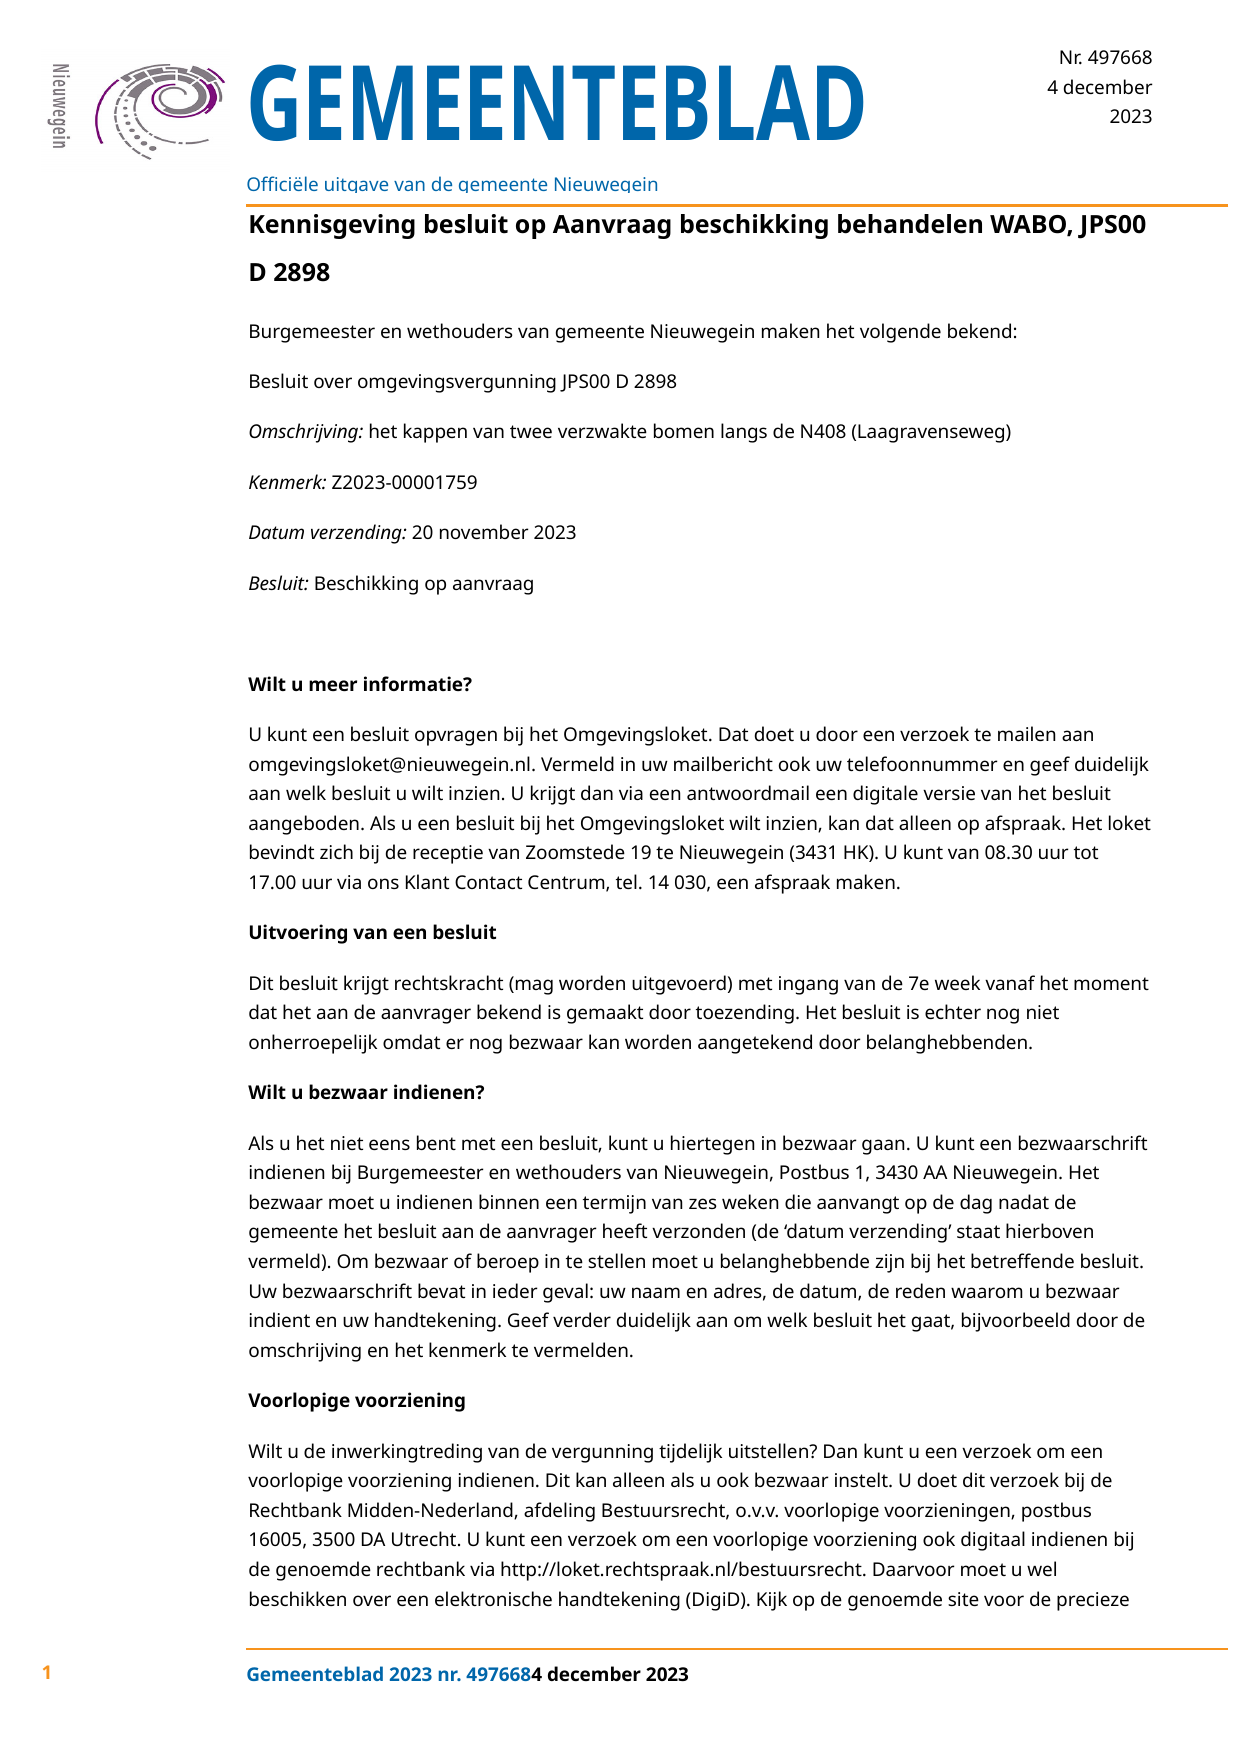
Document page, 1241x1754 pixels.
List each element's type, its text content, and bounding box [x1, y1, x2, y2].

text Wilt u meer informatie? [248, 671, 1152, 697]
text U kunt een besluit opvragen bij het Omgevingsloket. Dat doet u door een verzoek te mailen aan omgevingsloket@nieuwegein.nl. Vermeld in uw mailbericht ook uw telefoonnummer en geef duidelijk aan welk besluit u wilt inzien. U krijgt dan via een antwoordmail een digitale versie van het besluit aangeboden. Als u een besluit bij het Omgevingsloket wilt inzien, kan dat alleen op afspraak. Het loket bevindt zich bij de receptie van Zoomstede 19 te Nieuwegein (3431 HK). U kunt van 08.30 uur tot 17.00 uur via ons Klant Contact Centrum, tel. 14 030, een afspraak maken. [248, 721, 1152, 895]
text Omschrijving: het kappen van twee verzwakte bomen langs de N408 (Laagravenseweg) [248, 419, 1152, 444]
text Datum verzending: 20 november 2023 [248, 519, 1152, 545]
text Uitvoering van een besluit [248, 919, 1152, 945]
text Burgemeester en wethouders van gemeente Nieuwegein maken het volgende bekend: [248, 318, 1152, 344]
text Wilt u bezwaar indienen? [248, 1079, 1152, 1105]
text Dit besluit krijgt rechtskracht (mag worden uitgevoerd) met ingang van de 7e week vanaf het moment dat het aan de aanvrager bekend is gemaakt door toezending. Het besluit is echter nog niet onherroepelijk omdat er nog bezwaar kan worden aangetekend door belanghebbenden. [248, 970, 1152, 1055]
text Kennisgeving besluit op Aanvraag beschikking behandelen WABO, JPS00 D 2898 [248, 207, 1152, 288]
text Kenmerk: Z2023-00001759 [248, 469, 1152, 495]
text Voorlopige voorziening [248, 1387, 1152, 1413]
text Als u het niet eens bent met een besluit, kunt u hiertegen in bezwaar gaan. U kunt een bezwaarschrift indienen bij Burgemeester en wethouders van Nieuwegein, Postbus 1, 3430 AA Nieuwegein. Het bezwaar moet u indienen binnen een termijn van zes weken die aanvangt op de dag nadat de gemeente het besluit aan de aanvrager heeft verzonden (de ‘datum verzending’ staat hierboven vermeld). Om bezwaar of beroep in te stellen moet u belanghebbende zijn bij het betreffende besluit. Uw bezwaarschrift bevat in ieder geval: uw naam en adres, de datum, de reden waarom u bezwaar indient en uw handtekening. Geef verder duidelijk aan om welk besluit het gaat, bijvoorbeeld door de omschrijving en het kenmerk te vermelden. [248, 1130, 1152, 1363]
text Besluit over omgevingsvergunning JPS00 D 2898 [248, 368, 1152, 394]
picture [41, 47, 231, 172]
text Besluit: Beschikking op aanvraag [248, 570, 1152, 596]
text Wilt u de inwerkingtreding van de vergunning tijdelijk uitstellen? Dan kunt u een verzoek om een voorlopige voorziening indienen. Dit kan alleen als u ook bezwaar instelt. U doet dit verzoek bij de Rechtbank Midden-Nederland, afdeling Bestuursrecht, o.v.v. voorlopige voorzieningen, postbus 16005, 3500 DA Utrecht. U kunt een verzoek om een voorlopige voorziening ook digitaal indienen bij de genoemde rechtbank via http://loket.rechtspraak.nl/bestuursrecht. Daarvoor moet u wel beschikken over een elektronische handtekening (DigiD). Kijk op de genoemde site voor de precieze [248, 1438, 1152, 1612]
